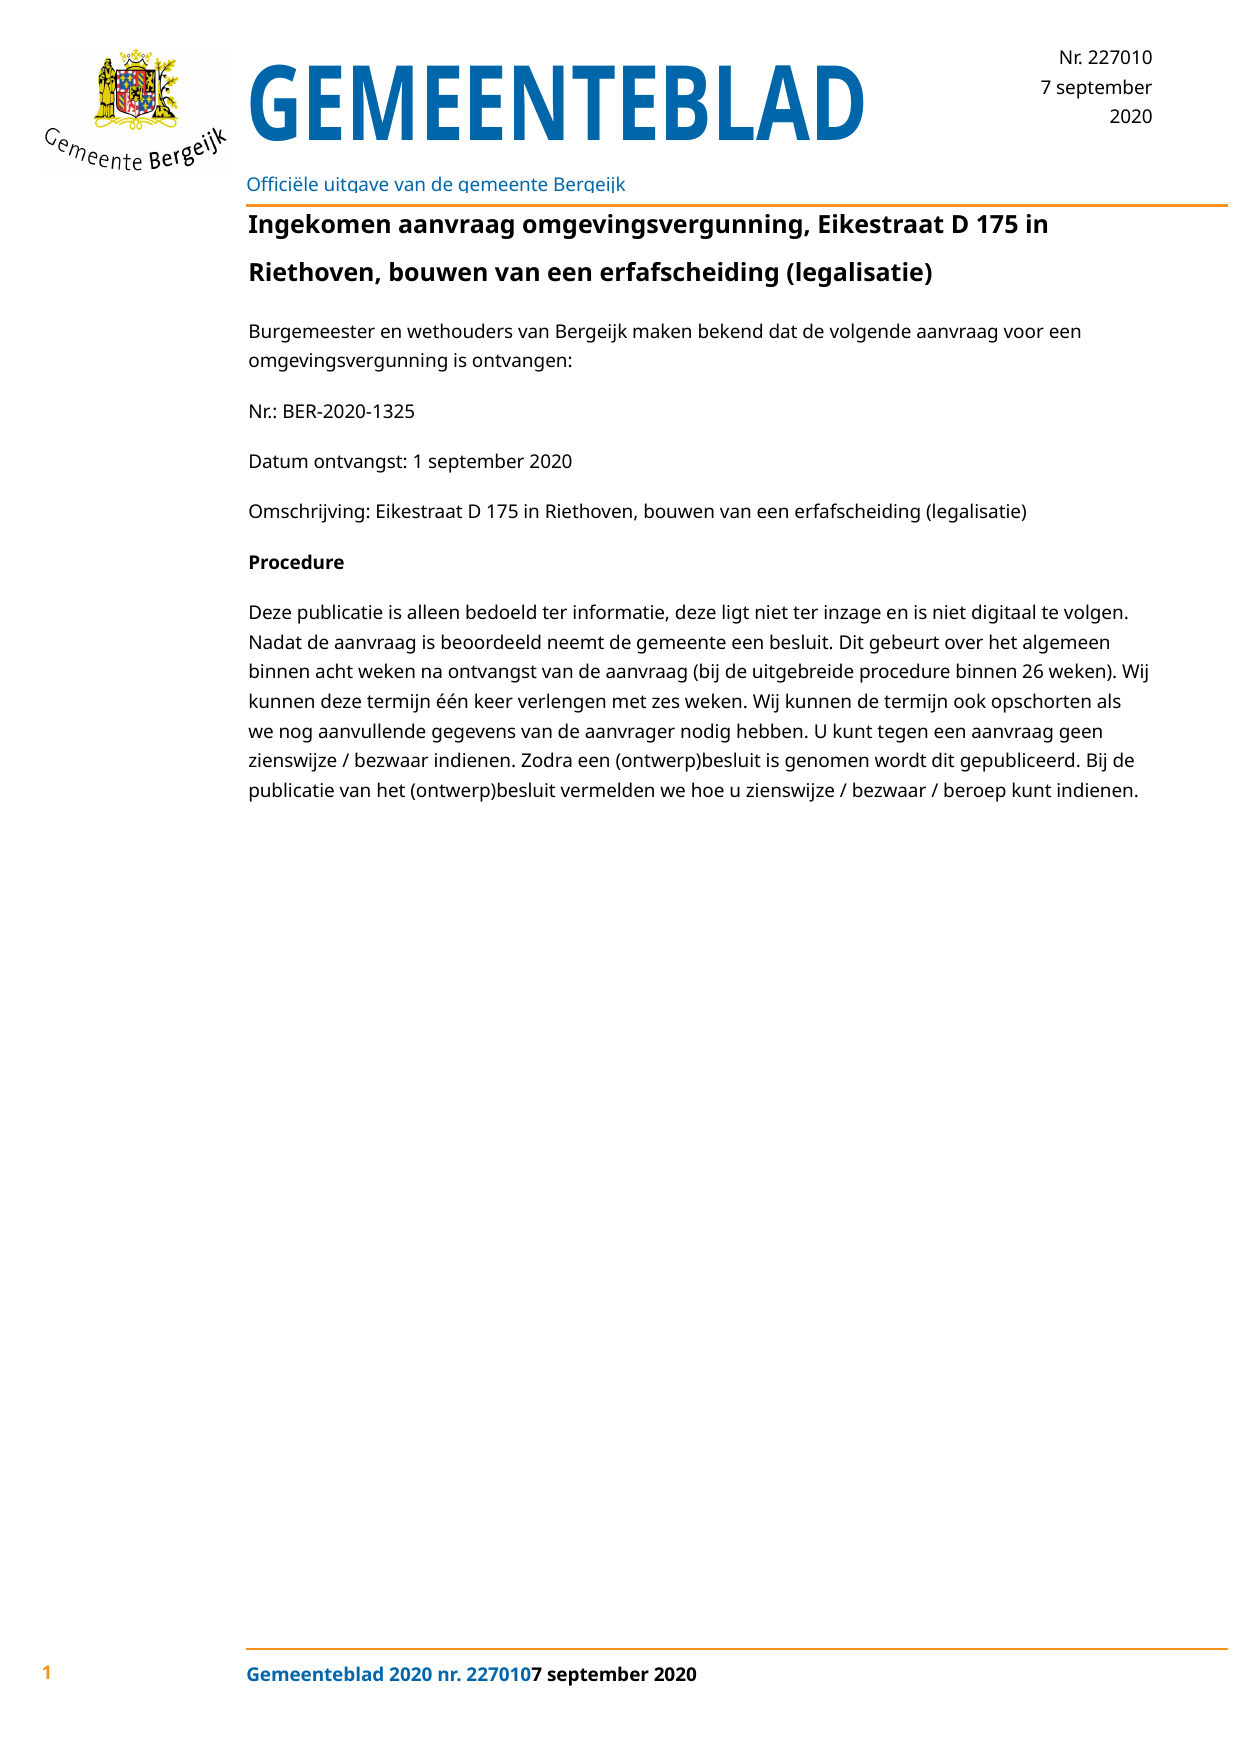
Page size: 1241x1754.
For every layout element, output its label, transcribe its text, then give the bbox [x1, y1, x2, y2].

text Nr.: BER-2020-1325 [248, 398, 1152, 424]
text Deze publicatie is alleen bedoeld ter informatie, deze ligt niet ter inzage en is niet digitaal te volgen. Nadat de aanvraag is beoordeeld neemt de gemeente een besluit. Dit gebeurt over het algemeen binnen acht weken na ontvangst van de aanvraag (bij de uitgebreide procedure binnen 26 weken). Wij kunnen deze termijn één keer verlengen met zes weken. Wij kunnen de termijn ook opschorten als we nog aanvullende gegevens van de aanvrager nodig hebben. U kunt tegen een aanvraag geen zienswijze / bezwaar indienen. Zodra een (ontwerp)besluit is genomen wordt dit gepubliceerd. Bij de publicatie van het (ontwerp)besluit vermelden we hoe u zienswijze / bezwaar / beroep kunt indienen. [248, 599, 1152, 803]
text Ingekomen aanvraag omgevingsvergunning, Eikestraat D 175 in Riethoven, bouwen van een erfafscheiding (legalisatie) [248, 207, 1152, 288]
text Procedure [248, 549, 1152, 575]
text Datum ontvangst: 1 september 2020 [248, 448, 1152, 474]
picture [41, 47, 231, 172]
text Burgemeester en wethouders van Bergeijk maken bekend dat de volgende aanvraag voor een omgevingsvergunning is ontvangen: [248, 318, 1152, 373]
text Omschrijving: Eikestraat D 175 in Riethoven, bouwen van een erfafscheiding (legalisatie) [248, 499, 1152, 524]
